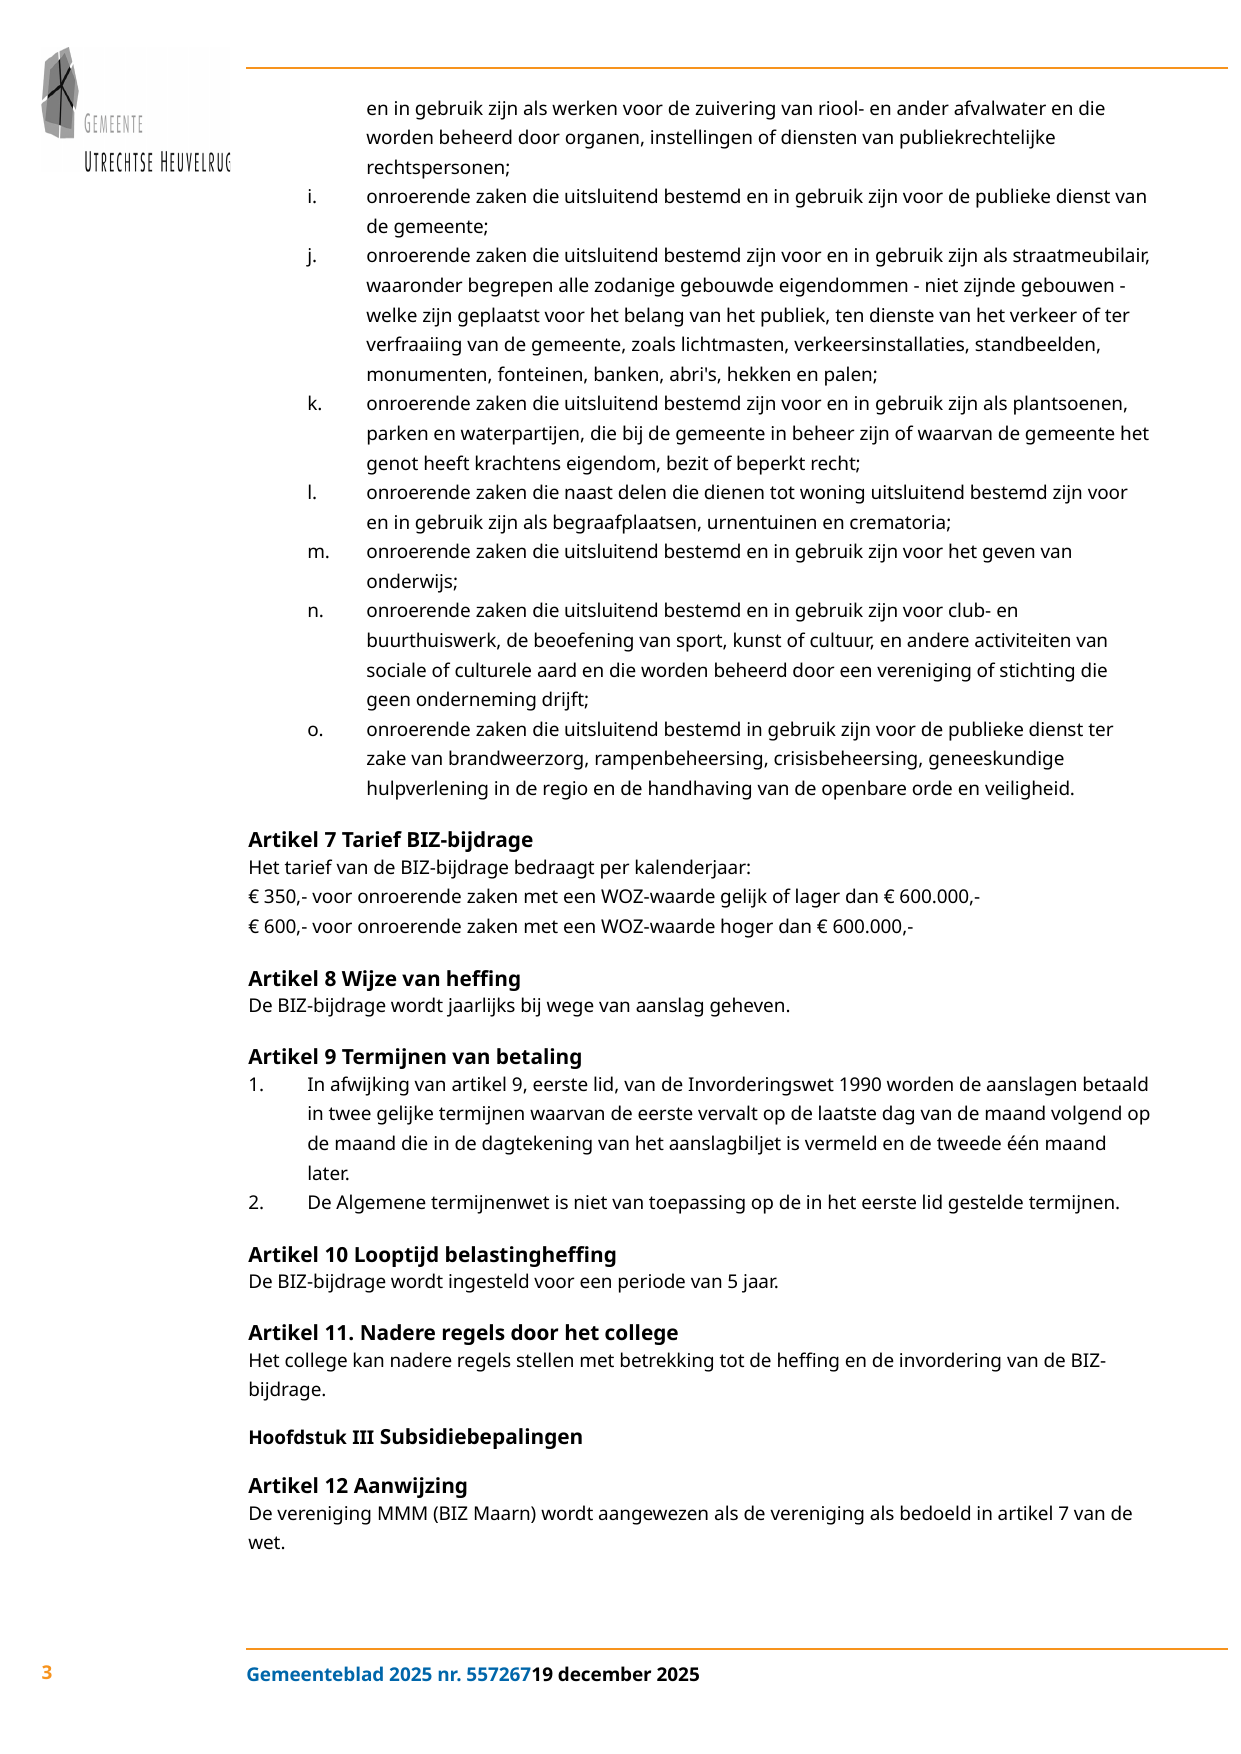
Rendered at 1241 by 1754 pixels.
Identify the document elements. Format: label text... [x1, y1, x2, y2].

list onroerende zaken die uitsluitend bestemd en in gebruik zijn voor het geven van onderwijs; [307, 538, 1152, 594]
text Artikel 7 Tarief BIZ-bijdrage [248, 826, 1152, 854]
text Hoofdstuk III Subsidiebepalingen [248, 1422, 1152, 1451]
list In afwijking van artikel 9, eerste lid, van de Invorderingswet 1990 worden de aanslagen betaald in twee gelijke termijnen waarvan de eerste vervalt op de laatste dag van de maand volgend op de maand die in de dagtekening van het aanslagbiljet is vermeld en de tweede één maand later. [248, 1071, 1152, 1185]
text Artikel 8 Wijze van heffing [248, 964, 1152, 992]
text Het tarief van de BIZ-bijdrage bedraagt per kalenderjaar: [248, 854, 1152, 880]
text Artikel 9 Termijnen van betaling [248, 1042, 1152, 1071]
list onroerende zaken die uitsluitend bestemd en in gebruik zijn voor de publieke dienst van de gemeente; [307, 183, 1152, 239]
text De BIZ-bijdrage wordt ingesteld voor een periode van 5 jaar. [248, 1268, 1152, 1294]
list onroerende zaken die uitsluitend bestemd in gebruik zijn voor de publieke dienst ter zake van brandweerzorg, rampenbeheersing, crisisbeheersing, geneeskundige hulpverlening in de regio en de handhaving van de openbare orde en veiligheid. [307, 716, 1152, 801]
list onroerende zaken die uitsluitend bestemd zijn voor en in gebruik zijn als plantsoenen, parken en waterpartijen, die bij de gemeente in beheer zijn of waarvan de gemeente het genot heeft krachtens eigendom, bezit of beperkt recht; [307, 391, 1152, 476]
list onroerende zaken die uitsluitend bestemd en in gebruik zijn voor club- en buurthuiswerk, de beoefening van sport, kunst of cultuur, en andere activiteiten van sociale of culturele aard en die worden beheerd door een vereniging of stichting die geen onderneming drijft; [307, 598, 1152, 712]
picture [41, 47, 231, 172]
list onroerende zaken die naast delen die dienen tot woning uitsluitend bestemd zijn voor en in gebruik zijn als begraafplaatsen, urnentuinen en crematoria; [307, 479, 1152, 535]
text Het college kan nadere regels stellen met betrekking tot de heffing en de invordering van de BIZ-bijdrage. [248, 1347, 1152, 1402]
list en in gebruik zijn als werken voor de zuivering van riool- en ander afvalwater en die worden beheerd door organen, instellingen of diensten van publiekrechtelijke rechtspersonen; [307, 95, 1152, 180]
text € 600,- voor onroerende zaken met een WOZ-waarde hoger dan € 600.000,- [248, 913, 1152, 939]
list onroerende zaken die uitsluitend bestemd zijn voor en in gebruik zijn als straatmeubilair, waaronder begrepen alle zodanige gebouwde eigendommen - niet zijnde gebouwen - welke zijn geplaatst voor het belang van het publiek, ten dienste van het verkeer of ter verfraaiing van de gemeente, zoals lichtmasten, verkeersinstallaties, standbeelden, monumenten, fonteinen, banken, abri's, hekken en palen; [307, 243, 1152, 387]
text Artikel 12 Aanwijzing [248, 1471, 1152, 1500]
list De Algemene termijnenwet is niet van toepassing op de in het eerste lid gestelde termijnen. [248, 1189, 1152, 1215]
text Artikel 11. Nadere regels door het college [248, 1318, 1152, 1347]
text Artikel 10 Looptijd belastingheffing [248, 1240, 1152, 1268]
text De BIZ-bijdrage wordt jaarlijks bij wege van aanslag geheven. [248, 992, 1152, 1018]
text € 350,- voor onroerende zaken met een WOZ-waarde gelijk of lager dan € 600.000,- [248, 884, 1152, 909]
text De vereniging MMM (BIZ Maarn) wordt aangewezen als de vereniging als bedoeld in artikel 7 van de wet. [248, 1500, 1152, 1555]
